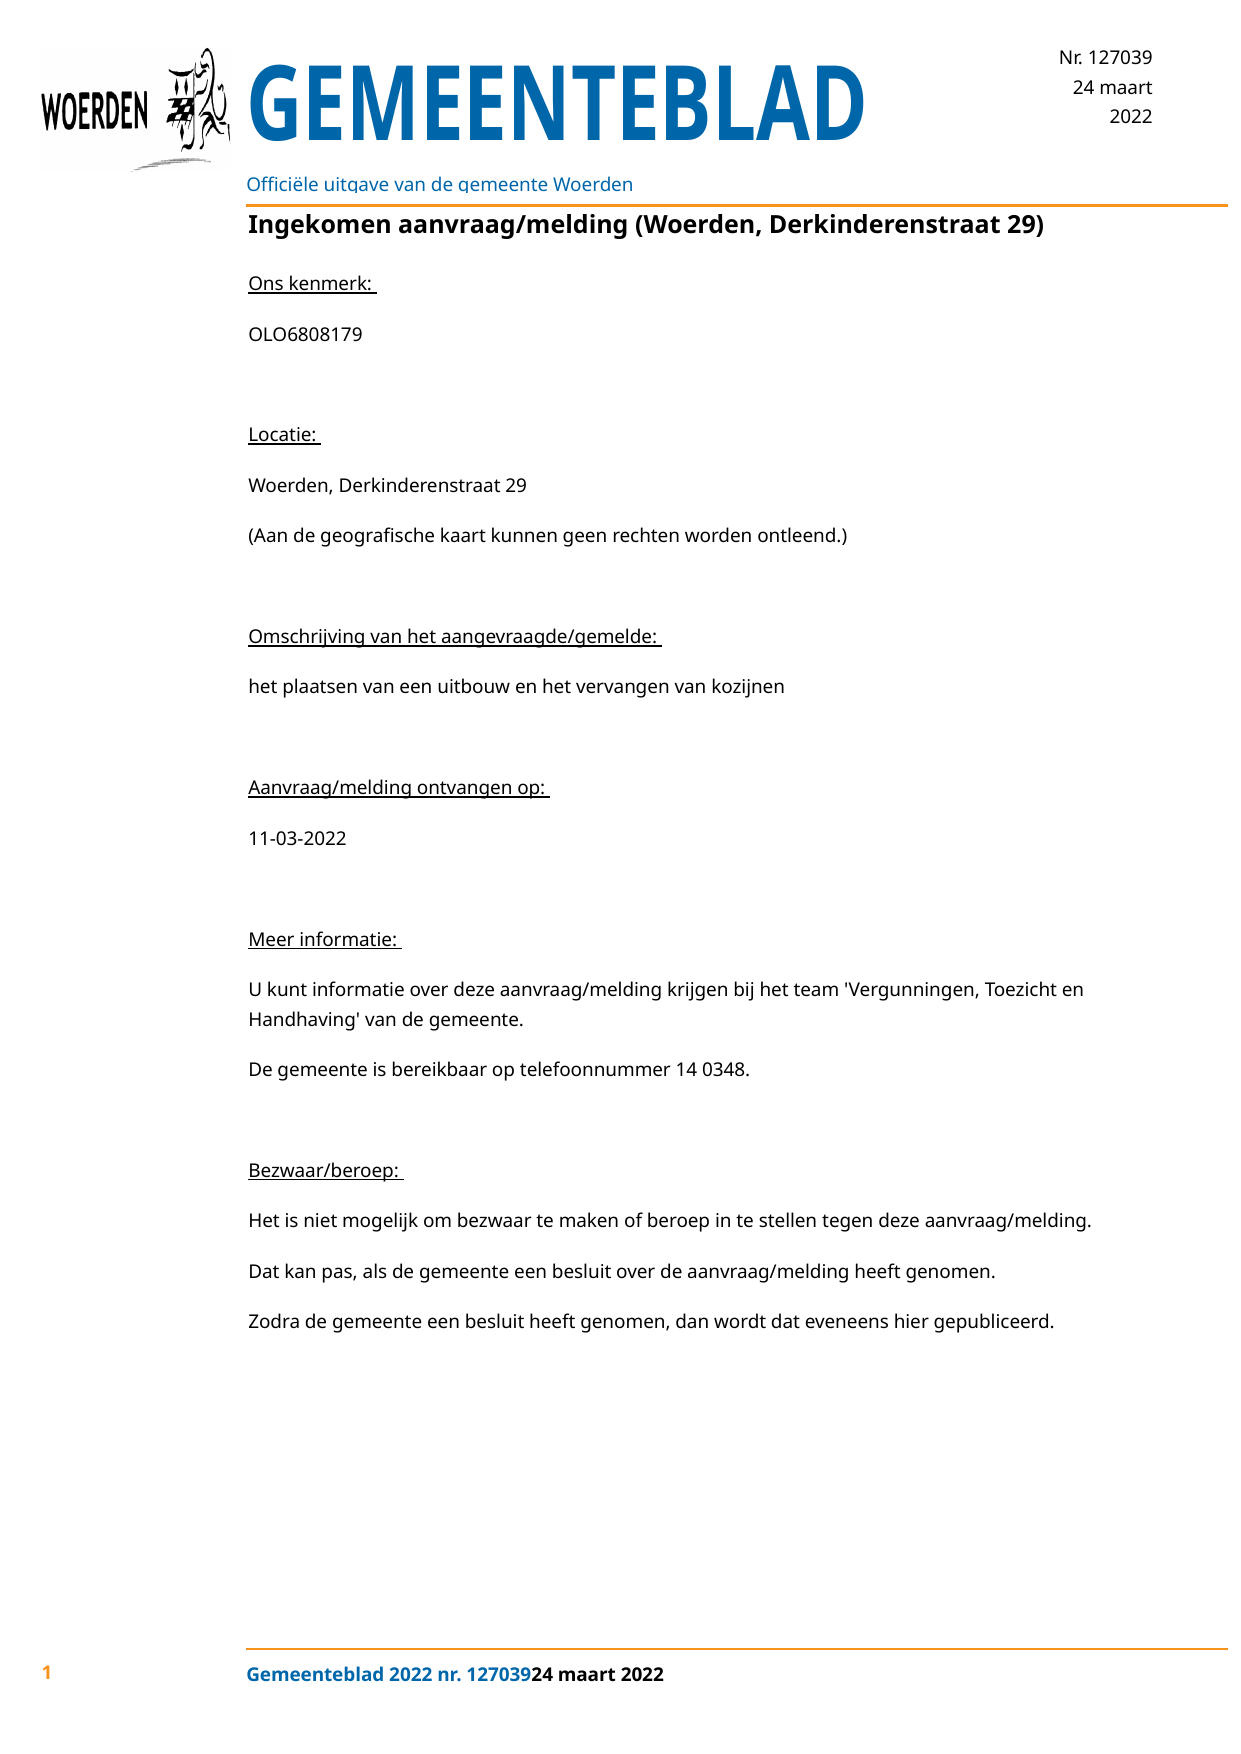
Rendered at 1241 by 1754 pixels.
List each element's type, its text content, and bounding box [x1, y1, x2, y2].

text Het is niet mogelijk om bezwaar te maken of beroep in te stellen tegen deze aanvraag/melding. [248, 1207, 1152, 1233]
text U kunt informatie over deze aanvraag/melding krijgen bij het team 'Vergunningen, Toezicht en Handhaving' van de gemeente. [248, 976, 1152, 1031]
text (Aan de geografische kaart kunnen geen rechten worden ontleend.) [248, 522, 1152, 548]
text Meer informatie: [248, 926, 1152, 951]
text het plaatsen van een uitbouw en het vervangen van kozijnen [248, 674, 1152, 699]
text Zodra de gemeente een besluit heeft genomen, dan wordt dat eveneens hier gepubliceerd. [248, 1308, 1152, 1334]
text OLO6808179 [248, 321, 1152, 346]
text Dat kan pas, als de gemeente een besluit over de aanvraag/melding heeft genomen. [248, 1258, 1152, 1283]
text Ons kenmerk: [248, 270, 1152, 296]
text Aanvraag/melding ontvangen op: [248, 774, 1152, 800]
picture [41, 47, 231, 172]
text De gemeente is bereikbaar op telefoonnummer 14 0348. [248, 1056, 1152, 1082]
text Woerden, Derkinderenstraat 29 [248, 472, 1152, 498]
text Bezwaar/beroep: [248, 1157, 1152, 1183]
text Ingekomen aanvraag/melding (Woerden, Derkinderenstraat 29) [248, 207, 1152, 241]
text 11-03-2022 [248, 825, 1152, 851]
text Locatie: [248, 422, 1152, 447]
text Omschrijving van het aangevraagde/gemelde: [248, 623, 1152, 649]
